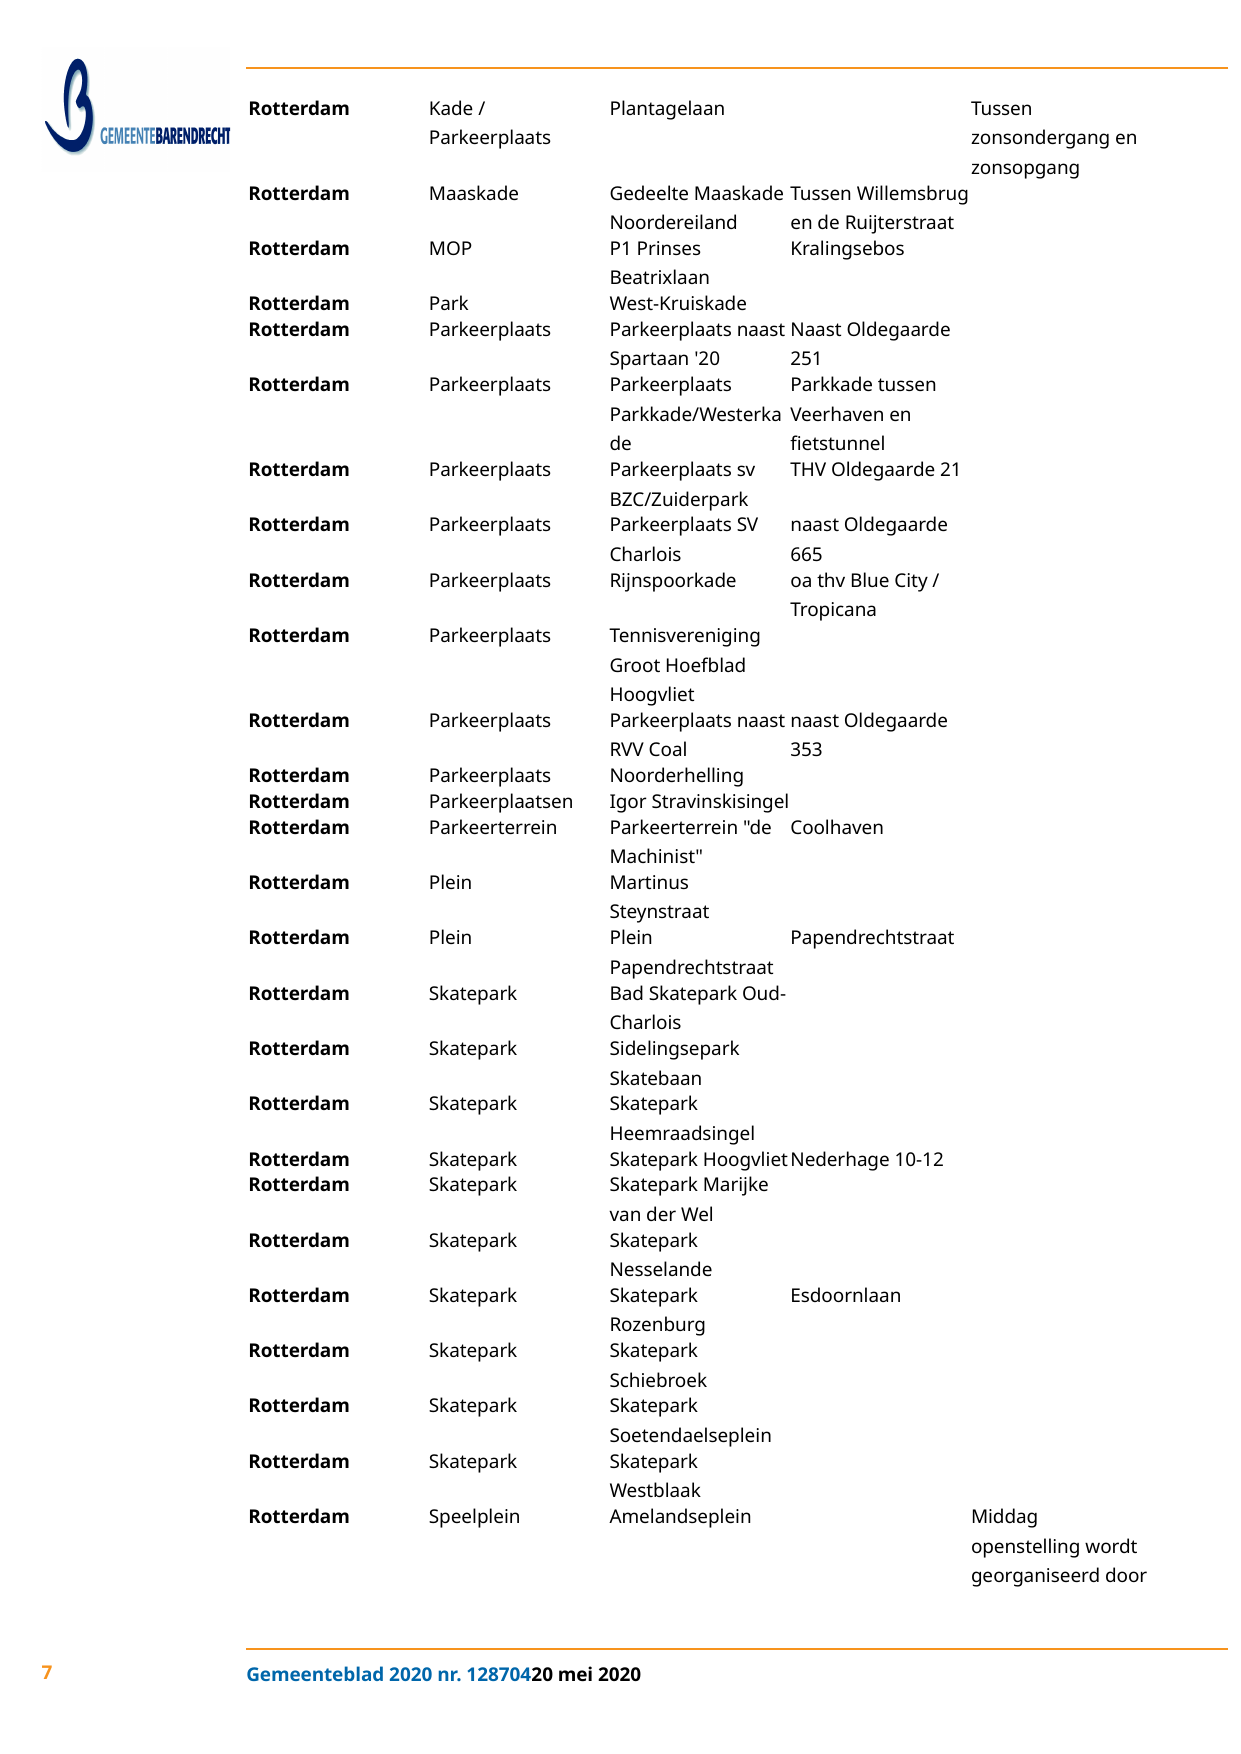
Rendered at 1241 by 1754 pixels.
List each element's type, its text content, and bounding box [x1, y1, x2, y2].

table_cell Skatepark [429, 1090, 609, 1146]
table_cell Parkeerplaats SV Charlois [609, 512, 790, 567]
table_cell Middag openstelling wordt georganiseerd door [971, 1503, 1152, 1588]
table_cell Kralingsebos [790, 235, 971, 290]
table_cell [790, 980, 971, 1035]
table_cell [790, 1338, 971, 1393]
table_cell Parkeerplaats [429, 316, 609, 371]
table_cell naast Oldegaarde 665 [790, 512, 971, 567]
table_cell [790, 1503, 971, 1588]
table_cell [971, 707, 1152, 762]
table_cell Skatepark Soetendaelseplein [609, 1393, 790, 1448]
table_cell [971, 925, 1152, 980]
table_cell Parkeerplaats naast Spartaan '20 [609, 316, 790, 371]
table_cell [971, 316, 1152, 371]
table_cell Skatepark [429, 1338, 609, 1393]
table_cell Rotterdam [248, 290, 429, 316]
table_cell [971, 1393, 1152, 1448]
table_cell Rotterdam [248, 869, 429, 924]
table_cell Parkeerterrein [429, 814, 609, 869]
table_cell Noorderhelling [609, 763, 790, 788]
table_cell [971, 869, 1152, 924]
table_cell Parkeerplaats Parkkade/Westerkade [609, 371, 790, 456]
table_cell Plein [429, 869, 609, 924]
picture [41, 47, 231, 172]
table_cell P1 Prinses Beatrixlaan [609, 235, 790, 290]
table_cell THV Oldegaarde 21 [790, 456, 971, 512]
table_cell Esdoornlaan [790, 1282, 971, 1337]
table_cell Tussen Willemsbrug en de Ruijterstraat [790, 180, 971, 235]
table_cell Rotterdam [248, 1503, 429, 1588]
table_cell Parkeerplaats [429, 456, 609, 512]
table_cell [971, 1146, 1152, 1171]
table_cell [971, 456, 1152, 512]
table_cell Plein Papendrechtstraat [609, 925, 790, 980]
table_cell oa thv Blue City / Tropicana [790, 567, 971, 622]
table_cell Rotterdam [248, 707, 429, 762]
table_cell [790, 1227, 971, 1282]
table_cell Skatepark Hoogvliet [609, 1146, 790, 1171]
table_cell Skatepark Rozenburg [609, 1282, 790, 1337]
table_cell [971, 1282, 1152, 1337]
table_cell [971, 763, 1152, 788]
table_cell Nederhage 10-12 [790, 1146, 971, 1171]
table_cell Igor Stravinskisingel [609, 788, 790, 814]
table_cell [790, 788, 971, 814]
table_cell Parkeerplaats [429, 567, 609, 622]
table_cell Rotterdam [248, 622, 429, 707]
table_cell Rotterdam [248, 788, 429, 814]
table_cell Skatepark [429, 1448, 609, 1503]
table_cell Skatepark [429, 1146, 609, 1171]
table_cell [971, 1171, 1152, 1227]
table_cell [790, 763, 971, 788]
table_cell [971, 371, 1152, 456]
table_cell Skatepark [429, 980, 609, 1035]
table_cell Parkeerplaats [429, 763, 609, 788]
table_cell Skatepark Westblaak [609, 1448, 790, 1503]
table_cell Rotterdam [248, 1090, 429, 1146]
table_cell [790, 1090, 971, 1146]
table_cell Rotterdam [248, 456, 429, 512]
table_cell Rotterdam [248, 180, 429, 235]
table_cell [971, 1448, 1152, 1503]
table_cell Rotterdam [248, 1338, 429, 1393]
table_cell [971, 1090, 1152, 1146]
table_cell Martinus Steynstraat [609, 869, 790, 924]
table_cell [971, 980, 1152, 1035]
table_cell Coolhaven [790, 814, 971, 869]
table_cell Sidelingsepark Skatebaan [609, 1035, 790, 1090]
table_cell Bad Skatepark Oud-Charlois [609, 980, 790, 1035]
table_cell Skatepark Heemraadsingel [609, 1090, 790, 1146]
table_cell [971, 788, 1152, 814]
table_cell Rotterdam [248, 814, 429, 869]
table_cell Rotterdam [248, 1393, 429, 1448]
table_cell [971, 1338, 1152, 1393]
table_cell Tussen zonsondergang en zonsopgang [971, 95, 1152, 180]
table_cell Parkeerplaats [429, 622, 609, 707]
table_cell Park [429, 290, 609, 316]
table_cell [790, 869, 971, 924]
table_cell Naast Oldegaarde 251 [790, 316, 971, 371]
table_cell [971, 567, 1152, 622]
table_cell [971, 1227, 1152, 1282]
table_cell [971, 512, 1152, 567]
table_cell [790, 1448, 971, 1503]
table_cell Rotterdam [248, 316, 429, 371]
table_cell Parkeerplaats naast RVV Coal [609, 707, 790, 762]
table_cell [971, 814, 1152, 869]
table_cell Rotterdam [248, 1146, 429, 1171]
table_cell Speelplein [429, 1503, 609, 1588]
table_cell [971, 622, 1152, 707]
table_cell Parkeerplaats [429, 512, 609, 567]
table_cell Skatepark Nesselande [609, 1227, 790, 1282]
table_cell West-Kruiskade [609, 290, 790, 316]
table_cell Gedeelte Maaskade Noordereiland [609, 180, 790, 235]
table_cell Parkeerterrein "de Machinist" [609, 814, 790, 869]
table_cell [790, 622, 971, 707]
table_cell Rotterdam [248, 1035, 429, 1090]
table_cell [790, 1171, 971, 1227]
table_cell Rotterdam [248, 925, 429, 980]
table_cell Skatepark [429, 1035, 609, 1090]
table_cell Parkeerplaats sv BZC/Zuiderpark [609, 456, 790, 512]
table_cell Skatepark [429, 1282, 609, 1337]
table_cell [971, 235, 1152, 290]
table_cell Skatepark [429, 1171, 609, 1227]
table_cell Rotterdam [248, 95, 429, 180]
table_cell Maaskade [429, 180, 609, 235]
table_cell Rotterdam [248, 567, 429, 622]
table_cell Tennisvereniging Groot Hoefblad Hoogvliet [609, 622, 790, 707]
table_cell Rotterdam [248, 235, 429, 290]
table_cell Skatepark Schiebroek [609, 1338, 790, 1393]
table_cell Skatepark [429, 1393, 609, 1448]
table_cell Rotterdam [248, 512, 429, 567]
table_cell Rotterdam [248, 1227, 429, 1282]
table_cell Rotterdam [248, 1171, 429, 1227]
table_cell Kade / Parkeerplaats [429, 95, 609, 180]
table_cell [971, 180, 1152, 235]
table_cell Papendrechtstraat [790, 925, 971, 980]
table_cell Parkeerplaats [429, 371, 609, 456]
table_cell Rotterdam [248, 1282, 429, 1337]
table_cell Skatepark Marijke van der Wel [609, 1171, 790, 1227]
table_cell [971, 1035, 1152, 1090]
table_cell Parkeerplaatsen [429, 788, 609, 814]
table_cell [790, 1035, 971, 1090]
table_cell Rotterdam [248, 980, 429, 1035]
table_cell Rotterdam [248, 371, 429, 456]
table_cell Parkkade tussen Veerhaven en fietstunnel [790, 371, 971, 456]
table_cell naast Oldegaarde 353 [790, 707, 971, 762]
table_cell Plantagelaan [609, 95, 790, 180]
table_cell Rotterdam [248, 1448, 429, 1503]
table_cell [790, 1393, 971, 1448]
table_cell Plein [429, 925, 609, 980]
table_cell [790, 95, 971, 180]
table_cell [971, 290, 1152, 316]
table_cell Amelandseplein [609, 1503, 790, 1588]
table_cell Rotterdam [248, 763, 429, 788]
table_cell Parkeerplaats [429, 707, 609, 762]
table_cell Skatepark [429, 1227, 609, 1282]
table_cell [790, 290, 971, 316]
table_cell Rijnspoorkade [609, 567, 790, 622]
table_cell MOP [429, 235, 609, 290]
